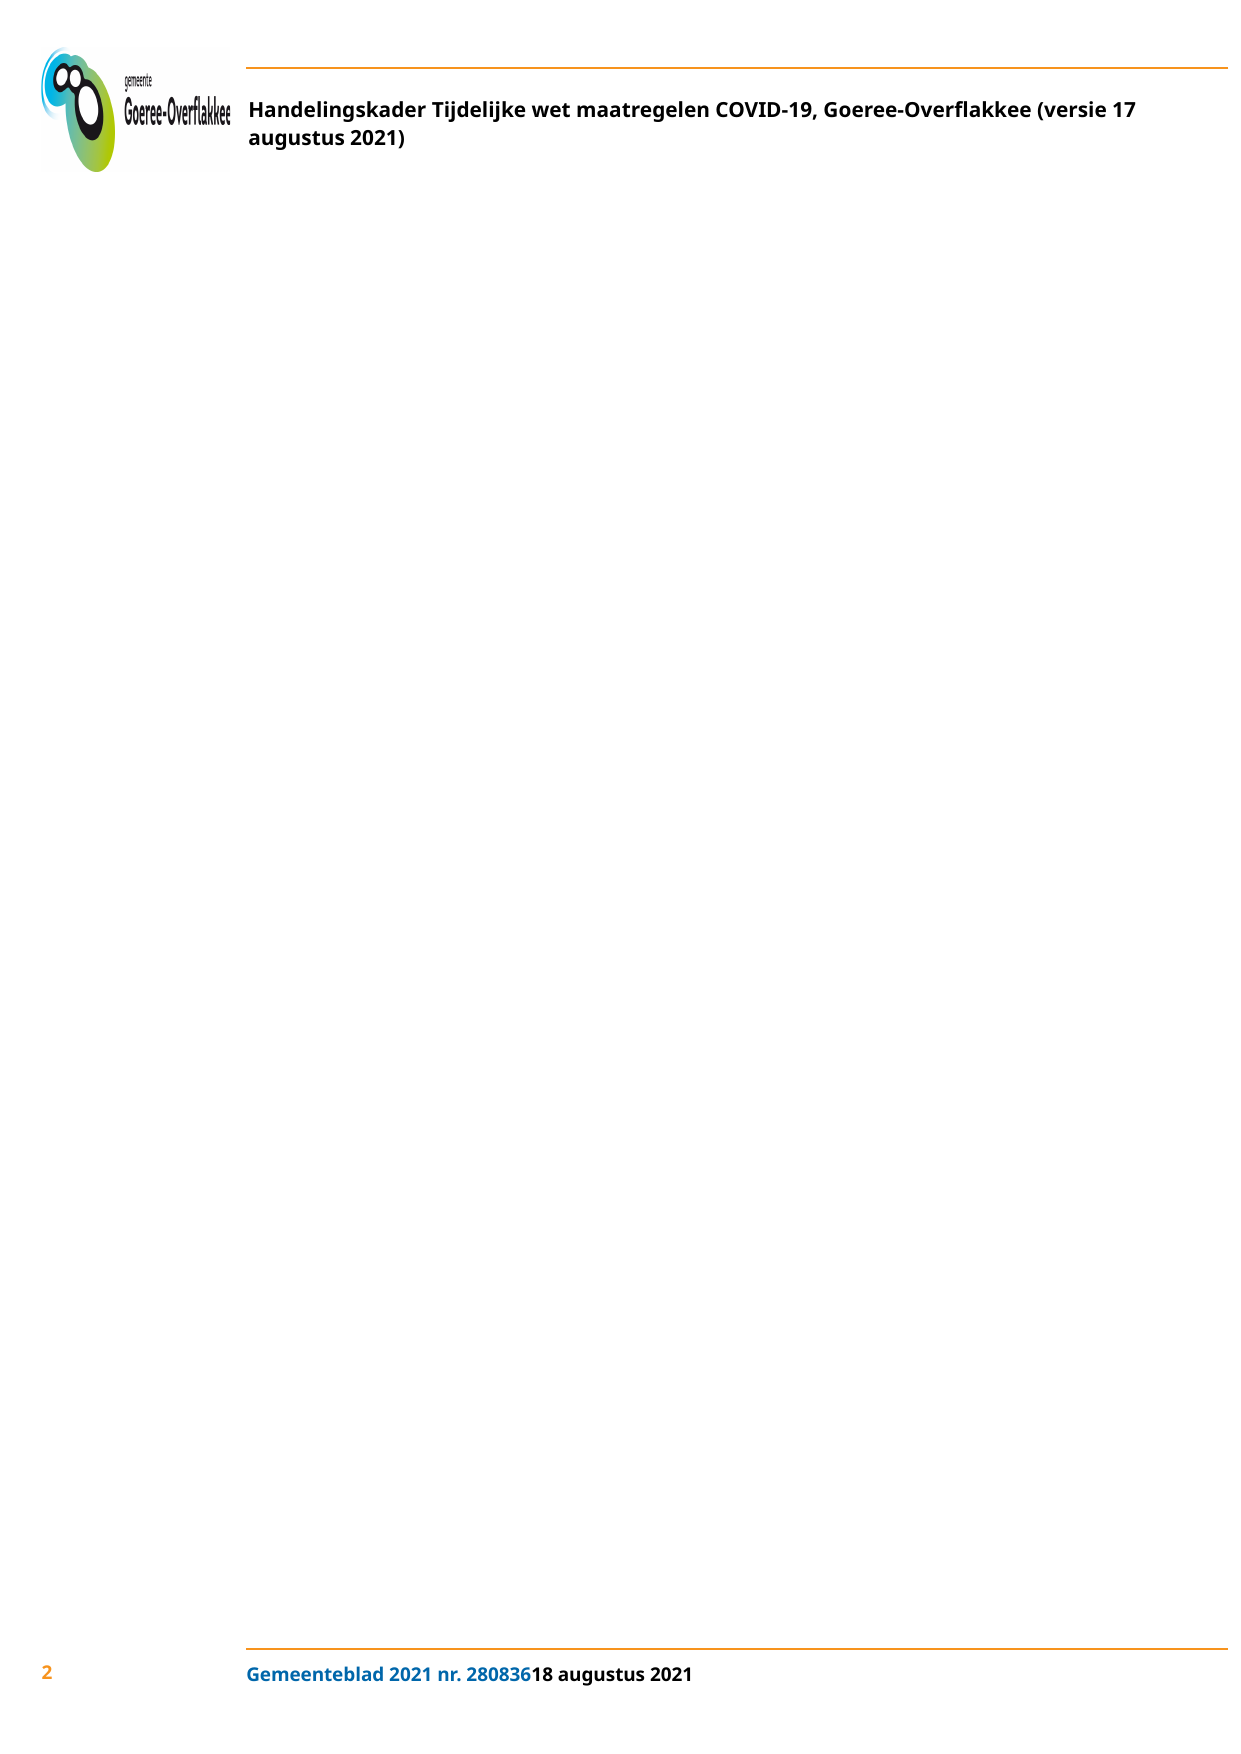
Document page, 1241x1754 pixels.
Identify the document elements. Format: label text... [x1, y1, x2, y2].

text Handelingskader Tijdelijke wet maatregelen COVID-19, Goeree-Overflakkee (versie 17 augustus 2021) [248, 95, 1152, 152]
picture [41, 47, 231, 172]
